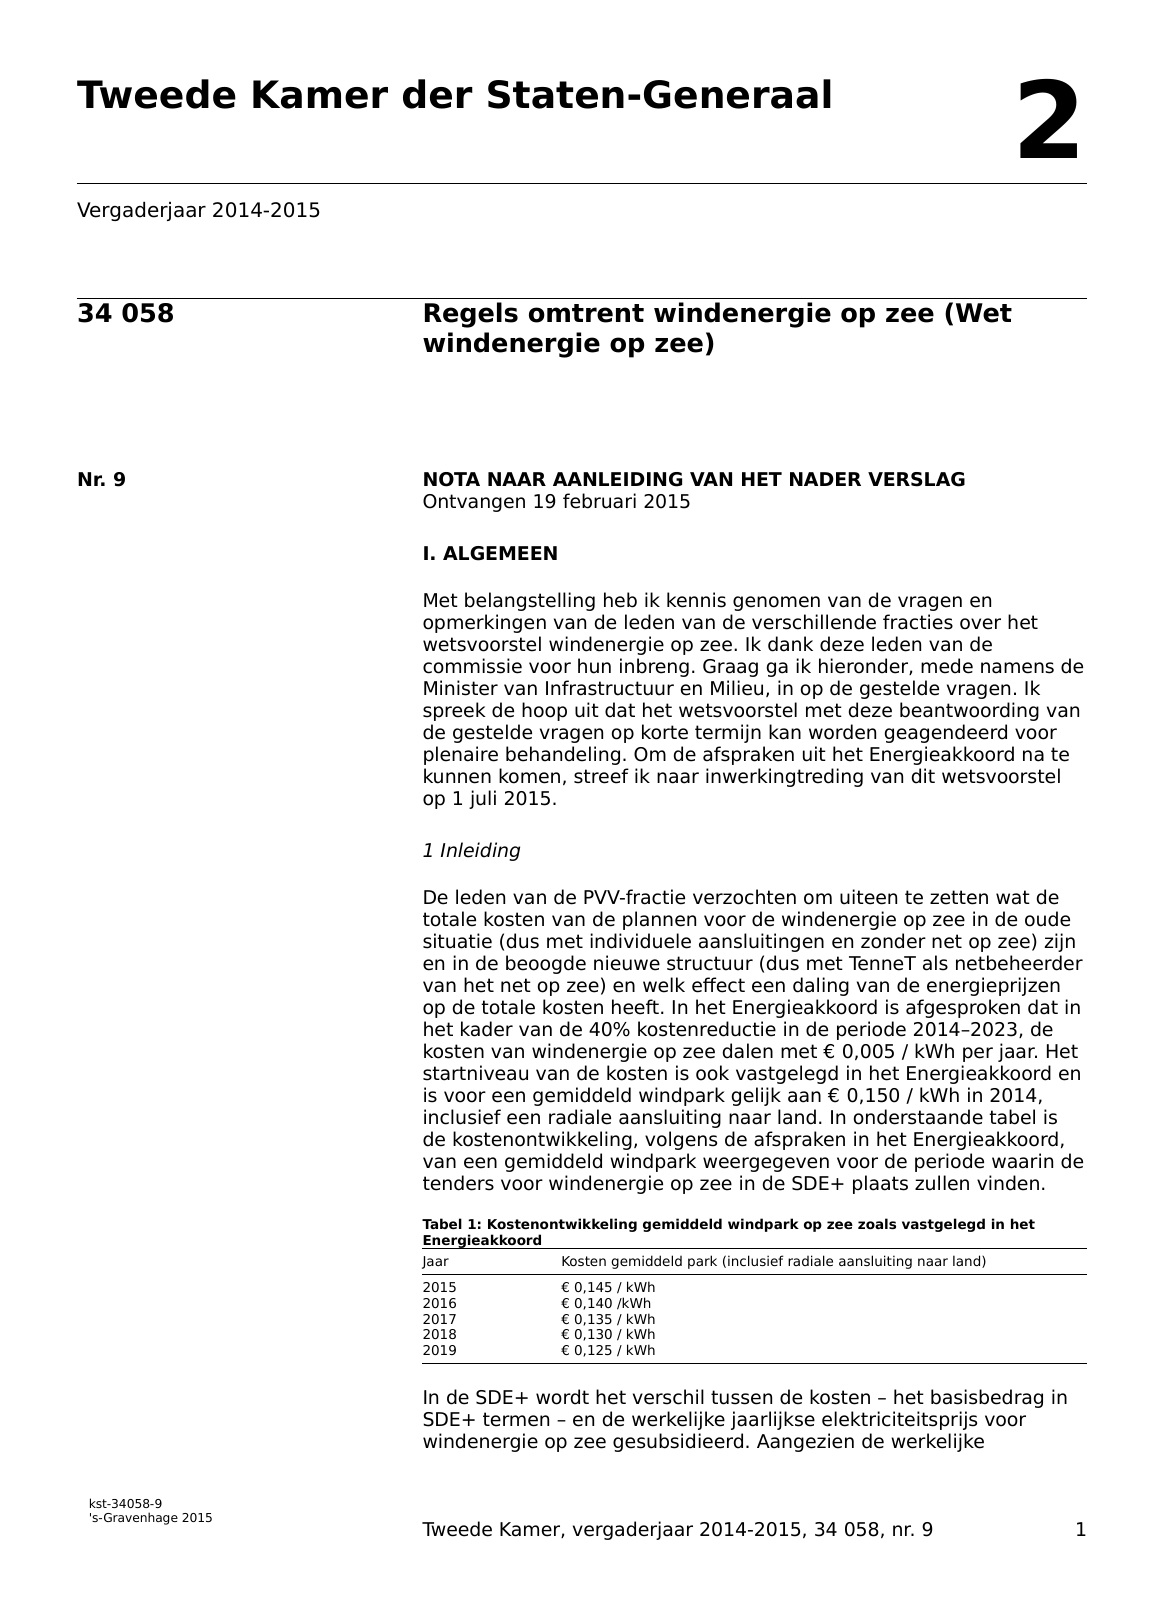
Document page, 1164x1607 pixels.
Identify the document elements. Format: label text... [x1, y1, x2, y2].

table_cell Kosten gemiddeld park (inclusief radiale aansluiting naar land) [555, 1249, 1087, 1274]
text Ontvangen 19 februari 2015 [422, 491, 1087, 513]
table_cell € 0,140 /kWh [555, 1296, 1087, 1311]
table_cell € 0,130 / kWh [555, 1327, 1087, 1343]
table_cell 2015 [422, 1275, 555, 1296]
text In de SDE+ wordt het verschil tussen de kosten – het basisbedrag in SDE+ termen – en de werkelijke jaarlijkse elektriciteitsprijs voor windenergie op zee gesubsidieerd. Aangezien de werkelijke [422, 1387, 1087, 1452]
table_cell 2018 [422, 1327, 555, 1343]
subtitle I. ALGEMEEN [422, 543, 1087, 565]
table_cell € 0,135 / kWh [555, 1311, 1087, 1327]
text kst-34058-9 [88, 1497, 323, 1511]
table_cell € 0,145 / kWh [555, 1275, 1087, 1296]
table_header 2 [886, 59, 1087, 183]
table_cell 2019 [422, 1343, 555, 1363]
table_header Tweede Kamer der Staten-Generaal [77, 59, 886, 183]
text De leden van de PVV-fractie verzochten om uiteen te zetten wat de totale kosten van de plannen voor de windenergie op zee in de oude situatie (dus met individuele aansluitingen en zonder net op zee) zijn en in de beoogde nieuwe structuur (dus met TenneT als netbeheerder van het net op zee) en welk effect een daling van de energieprijzen op de totale kosten heeft. In het Energieakkoord is afgesproken dat in het kader van de 40% kostenreductie in de periode 2014–2023, de kosten van windenergie op zee dalen met € 0,005 / kWh per jaar. Het startniveau van de kosten is ook vastgelegd in het Energieakkoord en is voor een gemiddeld windpark gelijk aan € 0,150 / kWh in 2014, inclusief een radiale aansluiting naar land. In onderstaande tabel is de kostenontwikkeling, volgens de afspraken in het Energieakkoord, van een gemiddeld windpark weergegeven voor de periode waarin de tenders voor windenergie op zee in de SDE+ plaats zullen vinden. [422, 887, 1087, 1195]
subtitle Nr. 9 NOTA NAAR AANLEIDING VAN HET NADER VERSLAG [77, 469, 1087, 491]
table_header Tabel 1: Kostenontwikkeling gemiddeld windpark op zee zoals vastgelegd in het Energieakkoord [422, 1217, 1087, 1248]
text Met belangstelling heb ik kennis genomen van de vragen en opmerkingen van de leden van de verschillende fracties over het wetsvoorstel windenergie op zee. Ik dank deze leden van de commissie voor hun inbreng. Graag ga ik hieronder, mede namens de Minister van Infrastructuur en Milieu, in op de gestelde vragen. Ik spreek de hoop uit dat het wetsvoorstel met deze beantwoording van de gestelde vragen op korte termijn kan worden geagendeerd voor plenaire behandeling. Om de afspraken uit het Energieakkoord na te kunnen komen, streef ik naar inwerkingtreding van dit wetsvoorstel op 1 juli 2015. [422, 590, 1087, 810]
table_cell € 0,125 / kWh [555, 1343, 1087, 1363]
subtitle 1 Inleiding [422, 840, 1087, 862]
text 's-Gravenhage 2015 [88, 1511, 323, 1525]
table_cell Vergaderjaar 2014-2015 [77, 184, 1087, 298]
table_cell Jaar [422, 1249, 555, 1274]
table_cell 2017 [422, 1311, 555, 1327]
table_cell 2016 [422, 1296, 555, 1311]
subtitle 34 058 Regels omtrent windenergie op zee (Wet windenergie op zee) [77, 299, 1087, 358]
